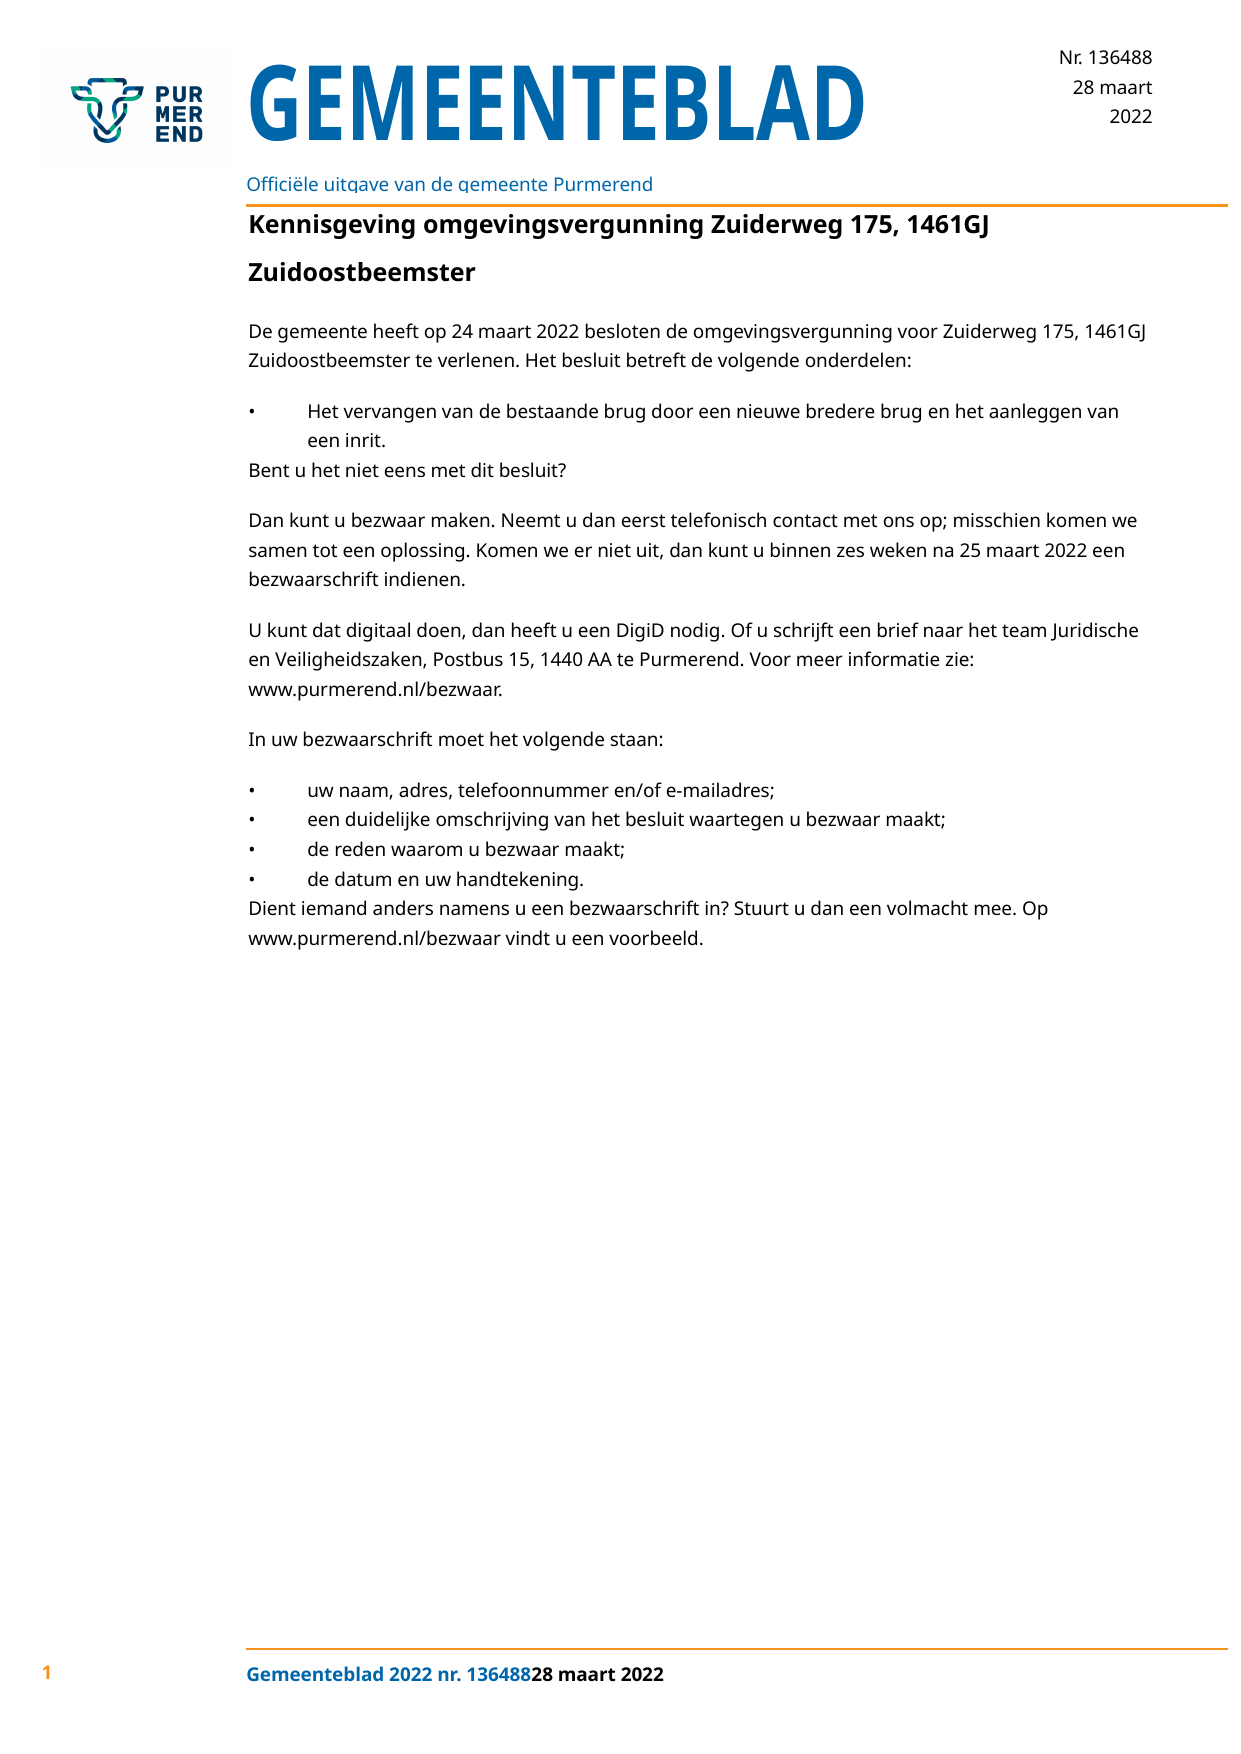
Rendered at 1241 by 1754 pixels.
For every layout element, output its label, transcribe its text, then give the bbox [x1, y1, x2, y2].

list uw naam, adres, telefoonnummer en/of e-mailadres; [248, 777, 1152, 803]
picture [41, 47, 231, 172]
text U kunt dat digitaal doen, dan heeft u een DigiD nodig. Of u schrijft een brief naar het team Juridische en Veiligheidszaken, Postbus 15, 1440 AA te Purmerend. Voor meer informatie zie: www.purmerend.nl/bezwaar. [248, 617, 1152, 702]
text Bent u het niet eens met dit besluit? [248, 457, 1152, 483]
text Kennisgeving omgevingsvergunning Zuiderweg 175, 1461GJ Zuidoostbeemster [248, 207, 1152, 288]
list de reden waarom u bezwaar maakt; [248, 836, 1152, 862]
list Het vervangen van de bestaande brug door een nieuwe bredere brug en het aanleggen van een inrit. [248, 398, 1152, 453]
text De gemeente heeft op 24 maart 2022 besloten de omgevingsvergunning voor Zuiderweg 175, 1461GJ Zuidoostbeemster te verlenen. Het besluit betreft de volgende onderdelen: [248, 318, 1152, 373]
text Dan kunt u bezwaar maken. Neemt u dan eerst telefonisch contact met ons op; misschien komen we samen tot een oplossing. Komen we er niet uit, dan kunt u binnen zes weken na 25 maart 2022 een bezwaarschrift indienen. [248, 507, 1152, 592]
text Dient iemand anders namens u een bezwaarschrift in? Stuurt u dan een volmacht mee. Op www.purmerend.nl/bezwaar vindt u een voorbeeld. [248, 895, 1152, 951]
list een duidelijke omschrijving van het besluit waartegen u bezwaar maakt; [248, 807, 1152, 832]
text In uw bezwaarschrift moet het volgende staan: [248, 727, 1152, 752]
list de datum en uw handtekening. [248, 866, 1152, 892]
